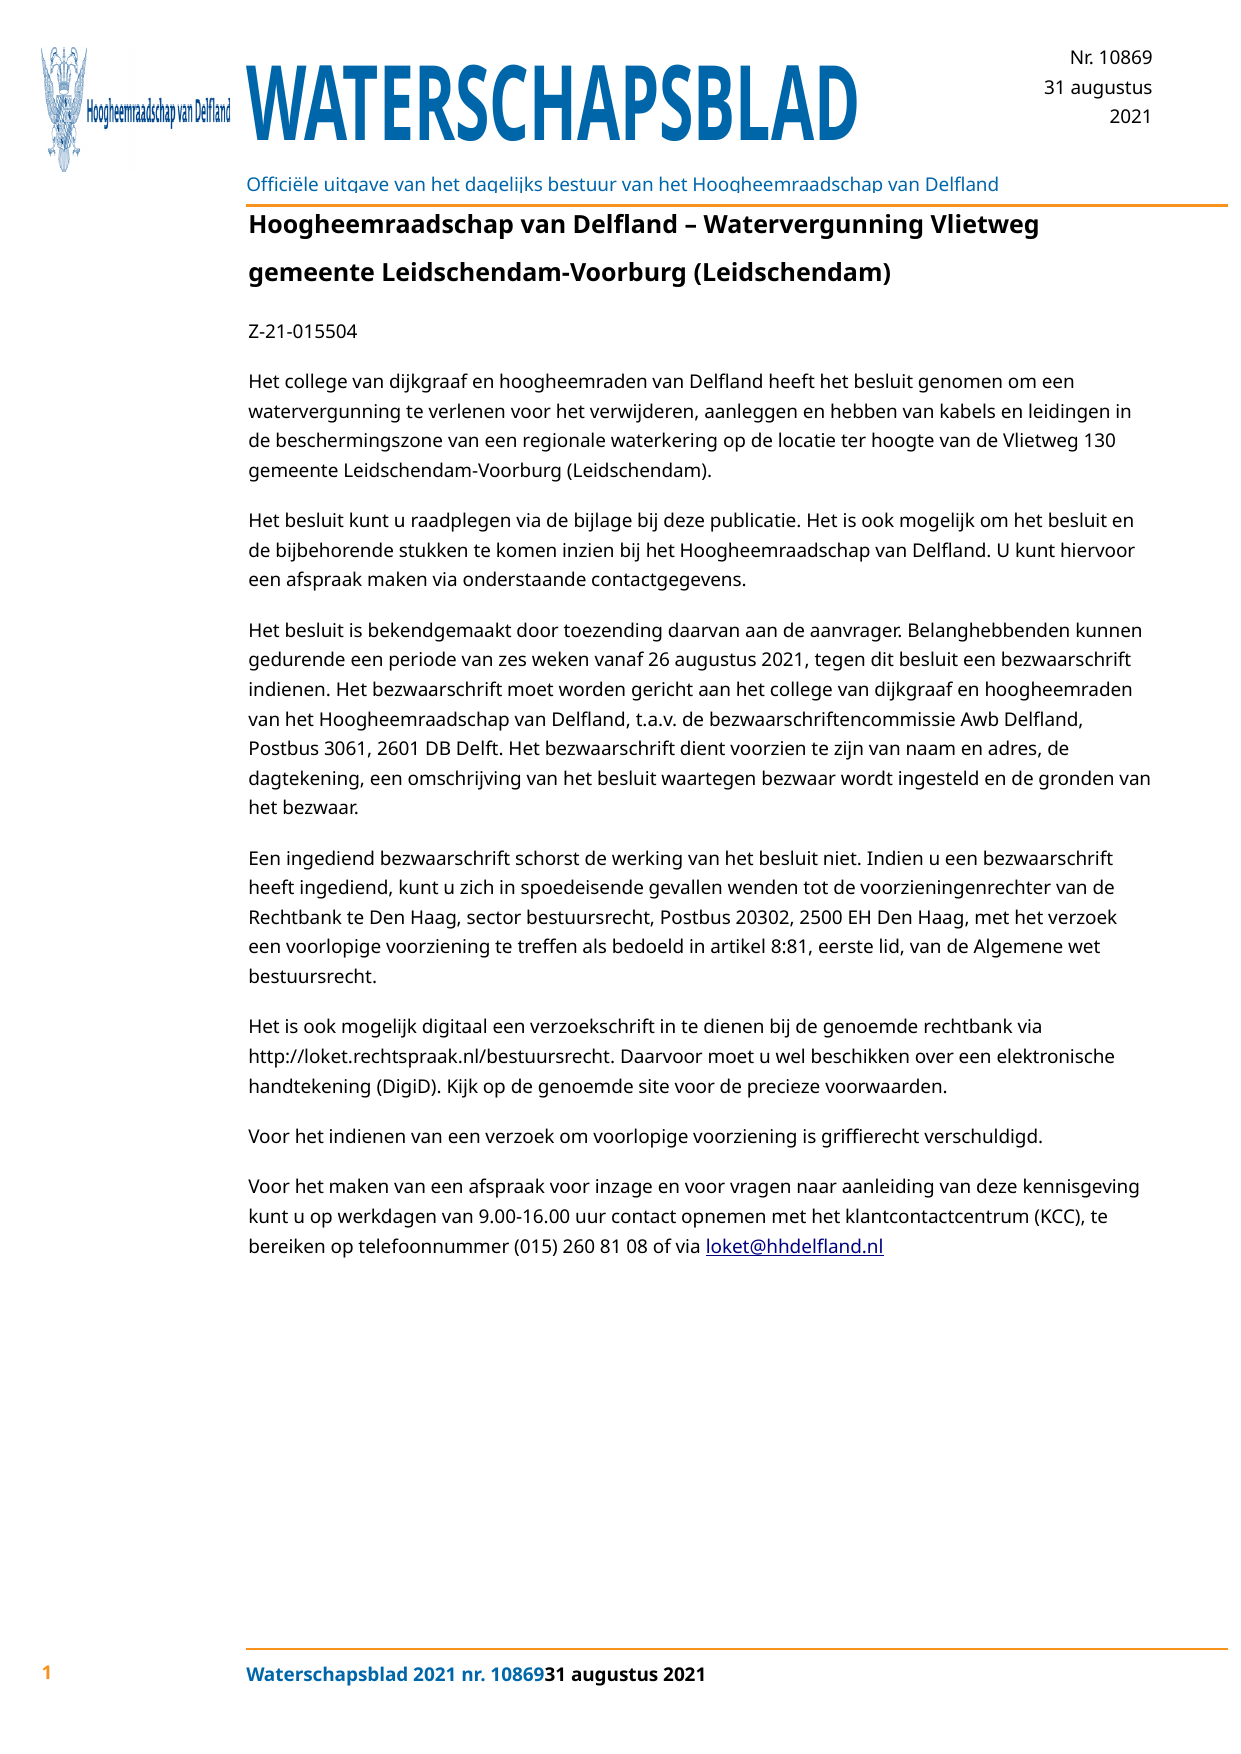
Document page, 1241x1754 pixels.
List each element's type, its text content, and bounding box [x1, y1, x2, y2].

text Z-21-015504 [248, 318, 1152, 344]
text Voor het indienen van een verzoek om voorlopige voorziening is griffierecht verschuldigd. [248, 1123, 1152, 1149]
text Voor het maken van een afspraak voor inzage en voor vragen naar aanleiding van deze kennisgeving kunt u op werkdagen van 9.00-16.00 uur contact opnemen met het klantcontactcentrum (KCC), te bereiken op telefoonnummer (015) 260 81 08 of via loket@hhdelfland.nl [248, 1174, 1152, 1259]
text Het is ook mogelijk digitaal een verzoekschrift in te dienen bij de genoemde rechtbank via http://loket.rechtspraak.nl/bestuursrecht. Daarvoor moet u wel beschikken over een elektronische handtekening (DigiD). Kijk op de genoemde site voor de precieze voorwaarden. [248, 1014, 1152, 1099]
text Het college van dijkgraaf en hoogheemraden van Delfland heeft het besluit genomen om een watervergunning te verlenen voor het verwijderen, aanleggen en hebben van kabels en leidingen in de beschermingszone van een regionale waterkering op de locatie ter hoogte van de Vlietweg 130 gemeente Leidschendam-Voorburg (Leidschendam). [248, 368, 1152, 483]
text Een ingediend bezwaarschrift schorst de werking van het besluit niet. Indien u een bezwaarschrift heeft ingediend, kunt u zich in spoedeisende gevallen wenden tot de voorzieningenrechter van de Rechtbank te Den Haag, sector bestuursrecht, Postbus 20302, 2500 EH Den Haag, met het verzoek een voorlopige voorziening te treffen als bedoeld in artikel 8:81, eerste lid, van de Algemene wet bestuursrecht. [248, 845, 1152, 989]
text Het besluit is bekendgemaakt door toezending daarvan aan de aanvrager. Belanghebbenden kunnen gedurende een periode van zes weken vanaf 26 augustus 2021, tegen dit besluit een bezwaarschrift indienen. Het bezwaarschrift moet worden gericht aan het college van dijkgraaf en hoogheemraden van het Hoogheemraadschap van Delfland, t.a.v. de bezwaarschriftencommissie Awb Delfland, Postbus 3061, 2601 DB Delft. Het bezwaarschrift dient voorzien te zijn van naam en adres, de dagtekening, een omschrijving van het besluit waartegen bezwaar wordt ingesteld en de gronden van het bezwaar. [248, 617, 1152, 820]
picture [41, 47, 231, 172]
text Het besluit kunt u raadplegen via de bijlage bij deze publicatie. Het is ook mogelijk om het besluit en de bijbehorende stukken te komen inzien bij het Hoogheemraadschap van Delfland. U kunt hiervoor een afspraak maken via onderstaande contactgegevens. [248, 507, 1152, 592]
text Hoogheemraadschap van Delfland – Watervergunning Vlietweg gemeente Leidschendam-Voorburg (Leidschendam) [248, 207, 1152, 288]
